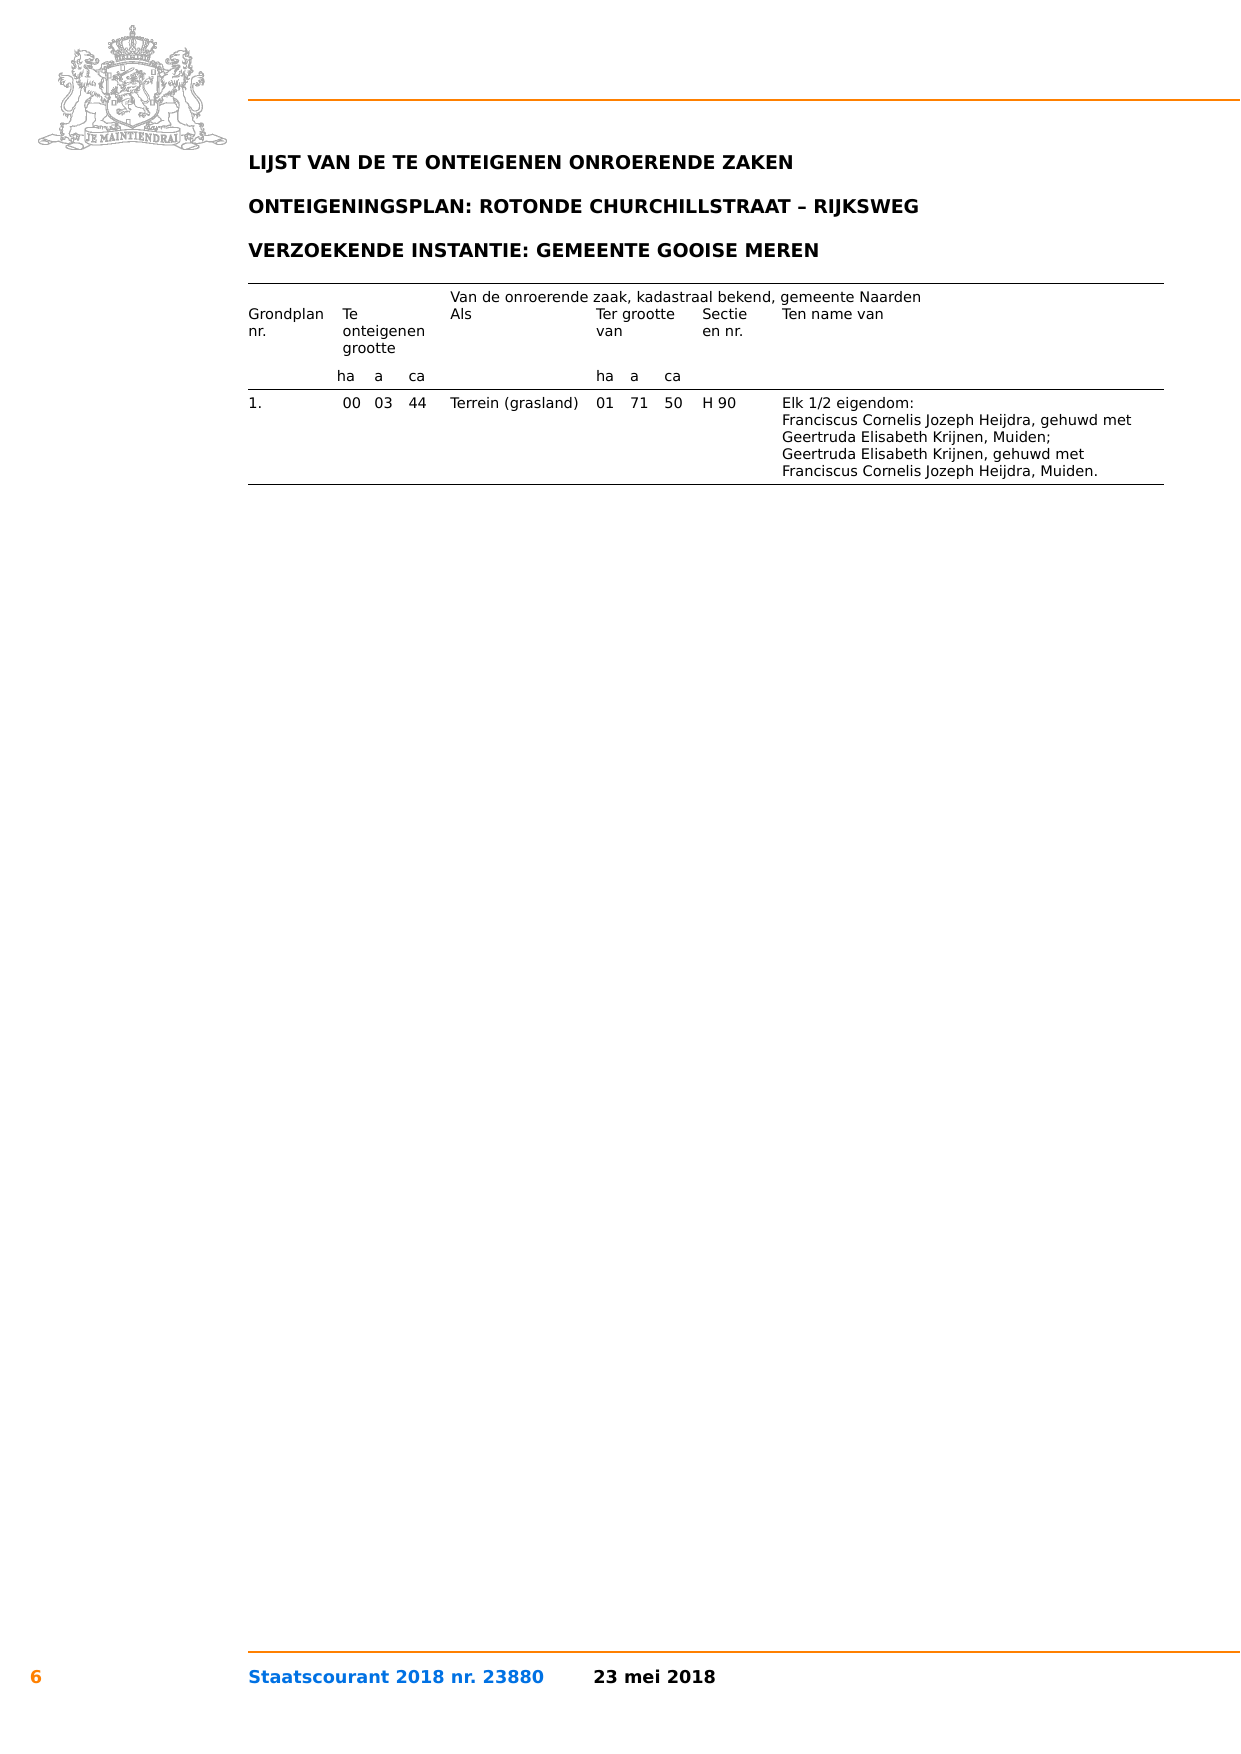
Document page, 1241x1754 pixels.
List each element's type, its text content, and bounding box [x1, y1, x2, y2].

table_cell Grondplan nr. [248, 306, 337, 389]
table_cell 03 [368, 390, 402, 484]
table_cell Ten name van [776, 306, 1163, 389]
table_cell 71 [624, 390, 658, 484]
table_cell Terrein (grasland) [444, 390, 590, 484]
text VERZOEKENDE INSTANTIE: GEMEENTE GOOISE MEREN [248, 239, 1163, 261]
table_cell H 90 [696, 390, 776, 484]
table_header Van de onroerende zaak, kadastraal bekend, gemeente Naarden [444, 284, 1163, 306]
table_cell 00 [337, 390, 368, 484]
table_cell Ter grootte van [590, 306, 696, 362]
table_cell Als [444, 306, 590, 389]
table_cell a [624, 362, 658, 389]
table_cell ha [590, 362, 624, 389]
table_cell Te onteigenen grootte [337, 306, 444, 362]
table_cell Elk 1/2 eigendom: Franciscus Cornelis Jozeph Heijdra, gehuwd met Geertruda Elisabeth Krijnen, Muiden; Geertruda Elisabeth Krijnen, gehuwd met Franciscus Cornelis Jozeph Heijdra, Muiden. [776, 390, 1163, 484]
table_cell 50 [658, 390, 696, 484]
table_cell 1. [248, 390, 337, 484]
text LIJST VAN DE TE ONTEIGENEN ONROERENDE ZAKEN [248, 152, 1163, 174]
table_cell ha [337, 362, 368, 389]
text ONTEIGENINGSPLAN: ROTONDE CHURCHILLSTRAAT – RIJKSWEG [248, 196, 1163, 218]
table_cell ca [403, 362, 444, 389]
table_cell Sectie en nr. [696, 306, 776, 389]
table_cell ca [658, 362, 696, 389]
table_cell 01 [590, 390, 624, 484]
table_cell a [368, 362, 402, 389]
table_header [248, 284, 444, 306]
picture [38, 25, 227, 150]
table_cell 44 [403, 390, 444, 484]
